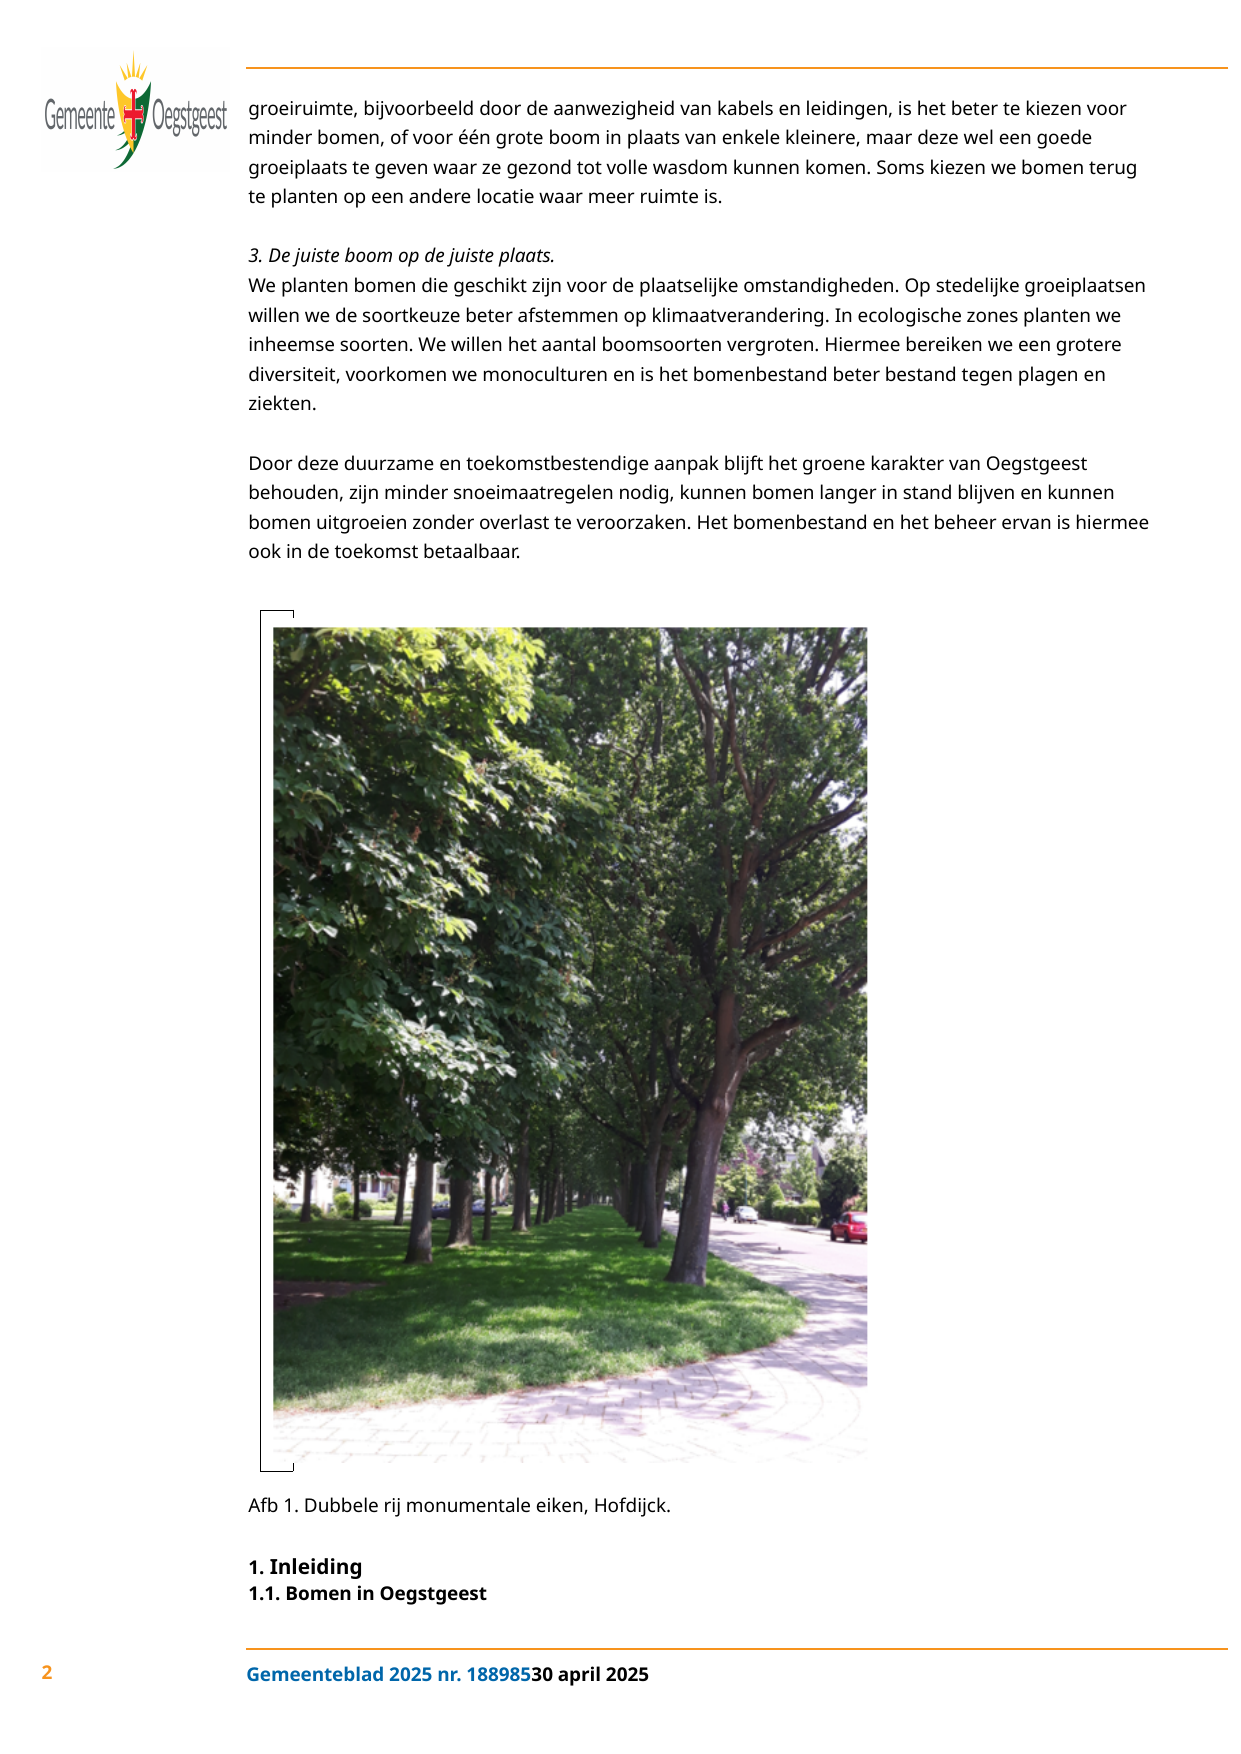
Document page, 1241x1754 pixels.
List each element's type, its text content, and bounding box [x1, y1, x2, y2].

text We planten bomen die geschikt zijn voor de plaatselijke omstandigheden. Op stedelijke groeiplaatsen willen we de soortkeuze beter afstemmen op klimaatverandering. In ecologische zones planten we inheemse soorten. We willen het aantal boomsoorten vergroten. Hiermee bereiken we een grotere diversiteit, voorkomen we monoculturen en is het bomenbestand beter bestand tegen plagen en ziekten. [248, 272, 1152, 416]
picture [268, 618, 918, 1463]
text Door deze duurzame en toekomstbestendige aanpak blijft het groene karakter van Oegstgeest behouden, zijn minder snoeimaatregelen nodig, kunnen bomen langer in stand blijven en kunnen bomen uitgroeien zonder overlast te veroorzaken. Het bomenbestand en het beheer ervan is hiermee ook in de toekomst betaalbaar. [248, 450, 1152, 564]
text 1. Inleiding [248, 1552, 1152, 1580]
text 3. De juiste boom op de juiste plaats. [248, 243, 1152, 268]
text 1.1. Bomen in Oegstgeest [248, 1580, 1152, 1606]
picture [41, 47, 231, 172]
text Afb 1. Dubbele rij monumentale eiken, Hofdijck. [248, 1493, 1152, 1518]
text groeiruimte, bijvoorbeeld door de aanwezigheid van kabels en leidingen, is het beter te kiezen voor minder bomen, of voor één grote boom in plaats van enkele kleinere, maar deze wel een goede groeiplaats te geven waar ze gezond tot volle wasdom kunnen komen. Soms kiezen we bomen terug te planten op een andere locatie waar meer ruimte is. [248, 95, 1152, 209]
